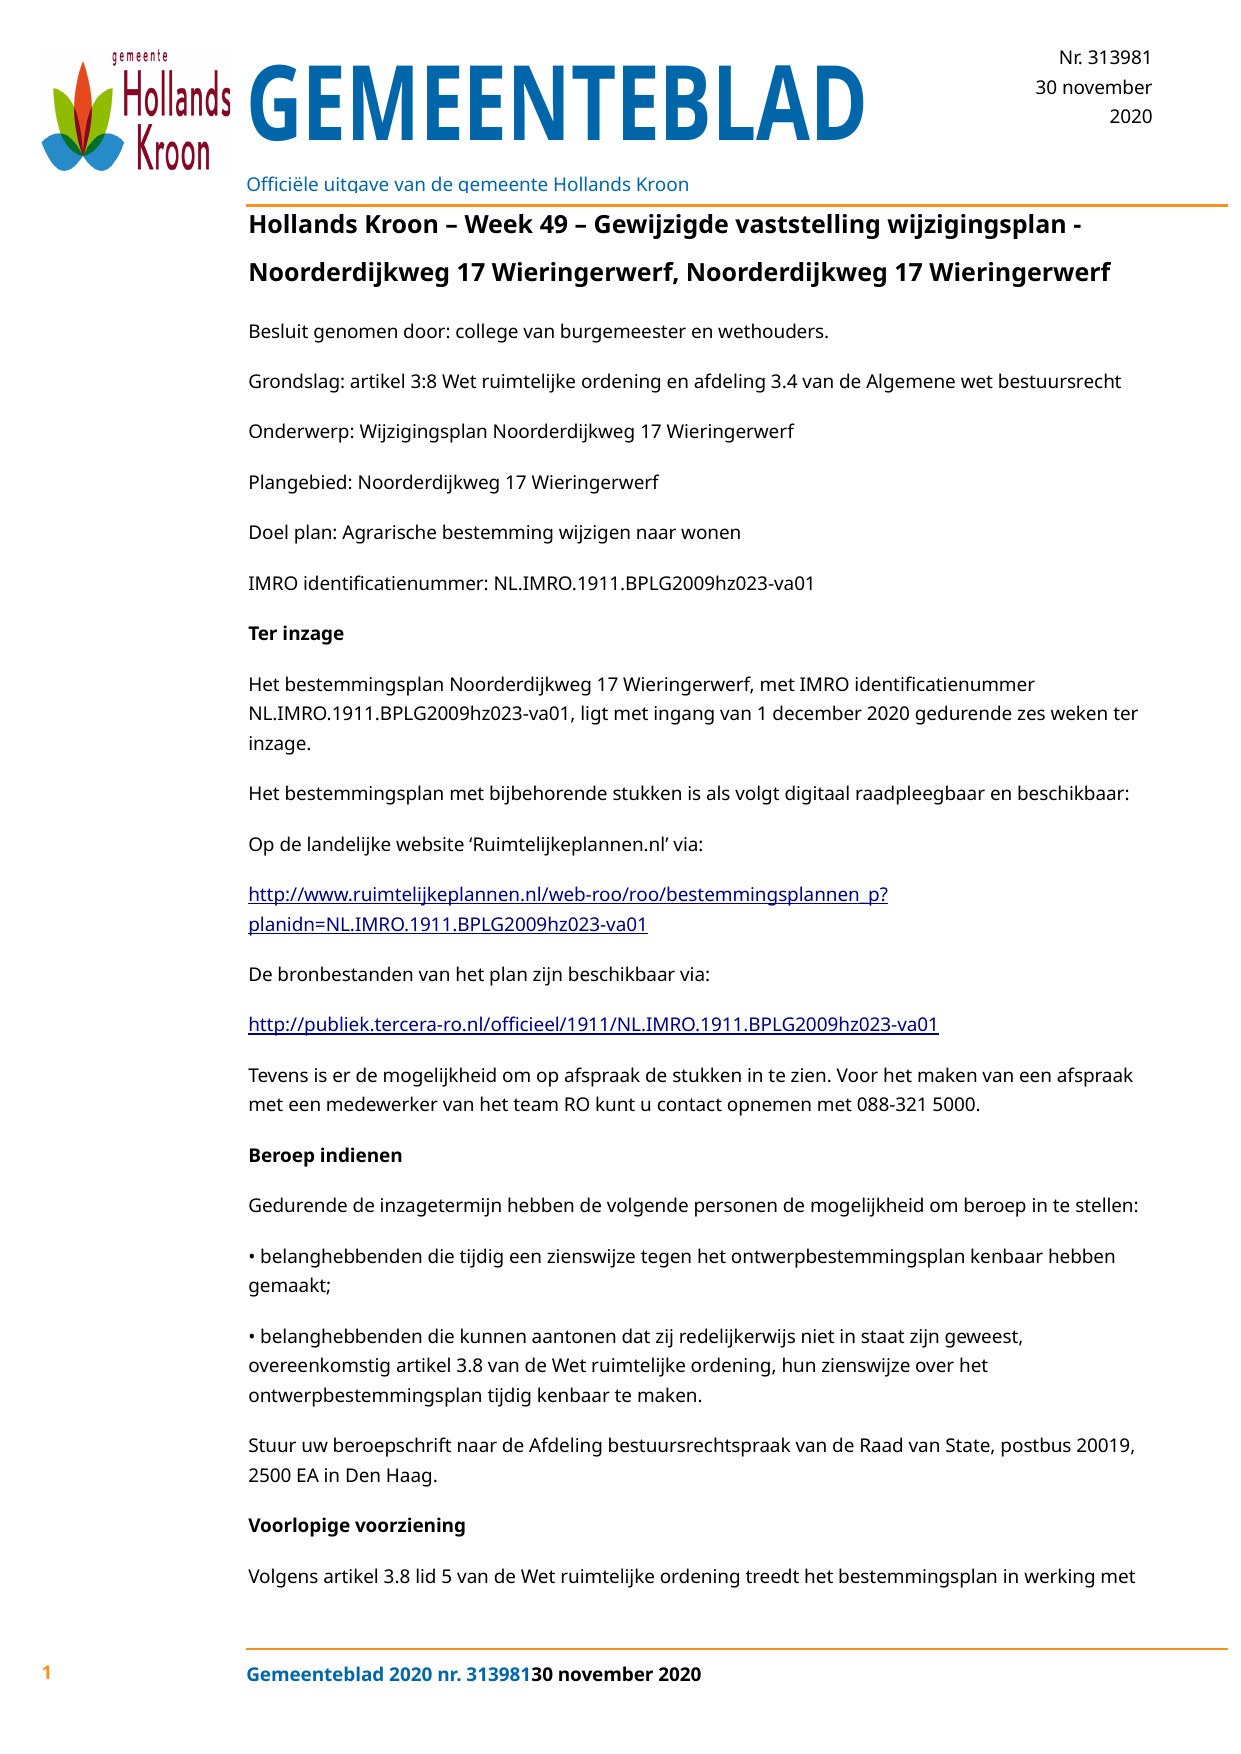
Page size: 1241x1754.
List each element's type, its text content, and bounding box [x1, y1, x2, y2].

text Grondslag: artikel 3:8 Wet ruimtelijke ordening en afdeling 3.4 van de Algemene wet bestuursrecht [248, 368, 1152, 394]
text Tevens is er de mogelijkheid om op afspraak de stukken in te zien. Voor het maken van een afspraak met een medewerker van het team RO kunt u contact opnemen met 088-321 5000. [248, 1062, 1152, 1117]
text http://www.ruimtelijkeplannen.nl/web-roo/roo/bestemmingsplannen_p?planidn=NL.IMRO.1911.BPLG2009hz023-va01 [248, 881, 1152, 937]
text Het bestemmingsplan Noorderdijkweg 17 Wieringerwerf, met IMRO identificatienummer NL.IMRO.1911.BPLG2009hz023-va01, ligt met ingang van 1 december 2020 gedurende zes weken ter inzage. [248, 671, 1152, 756]
text Hollands Kroon – Week 49 – Gewijzigde vaststelling wijzigingsplan - Noorderdijkweg 17 Wieringerwerf, Noorderdijkweg 17 Wieringerwerf [248, 207, 1152, 288]
text Onderwerp: Wijzigingsplan Noorderdijkweg 17 Wieringerwerf [248, 419, 1152, 444]
text Voorlopige voorziening [248, 1512, 1152, 1538]
text http://publiek.tercera-ro.nl/officieel/1911/NL.IMRO.1911.BPLG2009hz023-va01 [248, 1012, 1152, 1037]
text Gedurende de inzagetermijn hebben de volgende personen de mogelijkheid om beroep in te stellen: [248, 1192, 1152, 1218]
picture [41, 47, 231, 172]
text Op de landelijke website ‘Ruimtelijkeplannen.nl’ via: [248, 831, 1152, 857]
text Doel plan: Agrarische bestemming wijzigen naar wonen [248, 519, 1152, 545]
text • belanghebbenden die tijdig een zienswijze tegen het ontwerpbestemmingsplan kenbaar hebben gemaakt; [248, 1243, 1152, 1298]
text De bronbestanden van het plan zijn beschikbaar via: [248, 961, 1152, 987]
text Beroep indienen [248, 1142, 1152, 1168]
text Plangebied: Noorderdijkweg 17 Wieringerwerf [248, 469, 1152, 495]
text Stuur uw beroepschrift naar de Afdeling bestuursrechtspraak van de Raad van State, postbus 20019, 2500 EA in Den Haag. [248, 1432, 1152, 1488]
text Ter inzage [248, 620, 1152, 646]
text IMRO identificatienummer: NL.IMRO.1911.BPLG2009hz023-va01 [248, 570, 1152, 596]
text • belanghebbenden die kunnen aantonen dat zij redelijkerwijs niet in staat zijn geweest, overeenkomstig artikel 3.8 van de Wet ruimtelijke ordening, hun zienswijze over het ontwerpbestemmingsplan tijdig kenbaar te maken. [248, 1323, 1152, 1408]
text Besluit genomen door: college van burgemeester en wethouders. [248, 318, 1152, 344]
text Het bestemmingsplan met bijbehorende stukken is als volgt digitaal raadpleegbaar en beschikbaar: [248, 780, 1152, 806]
text Volgens artikel 3.8 lid 5 van de Wet ruimtelijke ordening treedt het bestemmingsplan in werking met [248, 1563, 1152, 1589]
